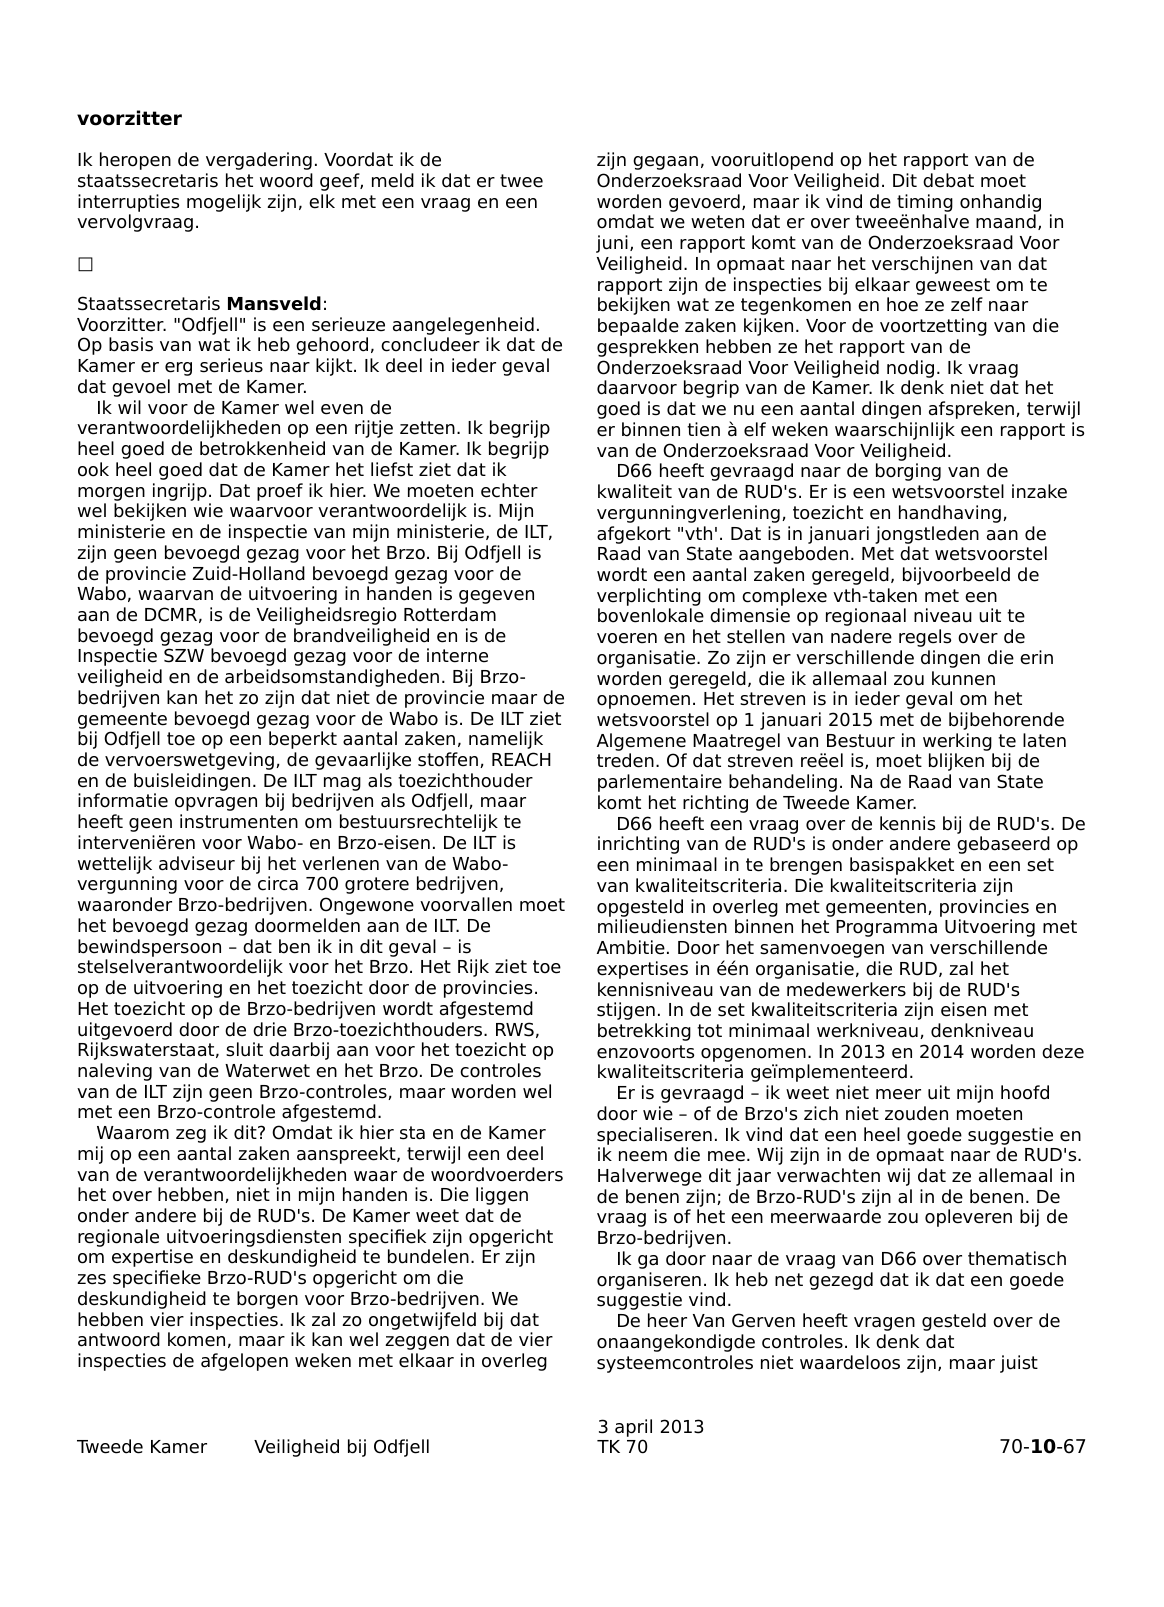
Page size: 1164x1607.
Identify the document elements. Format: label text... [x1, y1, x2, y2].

text Staatssecretaris Mansveld: [77, 294, 567, 314]
text Ik ga door naar de vraag van D66 over thematisch organiseren. Ik heb net gezegd dat ik dat een goede suggestie vind. [596, 1249, 1087, 1311]
text D66 heeft gevraagd naar de borging van de kwaliteit van de RUD's. Er is een wetsvoorstel inzake vergunningverlening, toezicht en handhaving, afgekort "vth'. Dat is in januari jongstleden aan de Raad van State aangeboden. Met dat wetsvoorstel wordt een aantal zaken geregeld, bijvoorbeeld de verplichting om complexe vth-taken met een bovenlokale dimensie op regionaal niveau uit te voeren en het stellen van nadere regels over de organisatie. Zo zijn er verschillende dingen die erin worden geregeld, die ik allemaal zou kunnen opnoemen. Het streven is in ieder geval om het wetsvoorstel op 1 januari 2015 met de bijbehorende Algemene Maatregel van Bestuur in werking te laten treden. Of dat streven reëel is, moet blijken bij de parlementaire behandeling. Na de Raad van State komt het richting de Tweede Kamer. [596, 461, 1087, 813]
text De heer Van Gerven heeft vragen gesteld over de onaangekondigde controles. Ik denk dat systeemcontroles niet waardeloos zijn, maar juist [596, 1311, 1087, 1373]
text Er is gevraagd – ik weet niet meer uit mijn hoofd door wie – of de Brzo's zich niet zouden moeten specialiseren. Ik vind dat een heel goede suggestie en ik neem die mee. Wij zijn in de opmaat naar de RUD's. Halverwege dit jaar verwachten wij dat ze allemaal in de benen zijn; de Brzo-RUD's zijn al in de benen. De vraag is of het een meerwaarde zou opleveren bij de Brzo-bedrijven. [596, 1083, 1087, 1249]
text Ik wil voor de Kamer wel even de verantwoordelijkheden op een rijtje zetten. Ik begrijp heel goed de betrokkenheid van de Kamer. Ik begrijp ook heel goed dat de Kamer het liefst ziet dat ik morgen ingrijp. Dat proef ik hier. We moeten echter wel bekijken wie waarvoor verantwoordelijk is. Mijn ministerie en de inspectie van mijn ministerie, de ILT, zijn geen bevoegd gezag voor het Brzo. Bij Odfjell is de provincie Zuid-Holland bevoegd gezag voor de Wabo, waarvan de uitvoering in handen is gegeven aan de DCMR, is de Veiligheidsregio Rotterdam bevoegd gezag voor de brandveiligheid en is de Inspectie SZW bevoegd gezag voor de interne veiligheid en de arbeidsomstandigheden. Bij Brzo-bedrijven kan het zo zijn dat niet de provincie maar de gemeente bevoegd gezag voor de Wabo is. De ILT ziet bij Odfjell toe op een beperkt aantal zaken, namelijk de vervoerswetgeving, de gevaarlijke stoffen, REACH en de buisleidingen. De ILT mag als toezichthouder informatie opvragen bij bedrijven als Odfjell, maar heeft geen instrumenten om bestuursrechtelijk te interveniëren voor Wabo- en Brzo-eisen. De ILT is wettelijk adviseur bij het verlenen van de Wabo-vergunning voor de circa 700 grotere bedrijven, waaronder Brzo-bedrijven. Ongewone voorvallen moet het bevoegd gezag doormelden aan de ILT. De bewindspersoon – dat ben ik in dit geval – is stelselverantwoordelijk voor het Brzo. Het Rijk ziet toe op de uitvoering en het toezicht door de provincies. Het toezicht op de Brzo-bedrijven wordt afgestemd uitgevoerd door de drie Brzo-toezichthouders. RWS, Rijkswaterstaat, sluit daarbij aan voor het toezicht op naleving van de Waterwet en het Brzo. De controles van de ILT zijn geen Brzo-controles, maar worden wel met een Brzo-controle afgestemd. [77, 397, 567, 1123]
text Ik heropen de vergadering. Voordat ik de staatssecretaris het woord geef, meld ik dat er twee interrupties mogelijk zijn, elk met een vraag en een vervolgvraag. [77, 150, 567, 233]
text D66 heeft een vraag over de kennis bij de RUD's. De inrichting van de RUD's is onder andere gebaseerd op een minimaal in te brengen basispakket en een set van kwaliteitscriteria. Die kwaliteitscriteria zijn opgesteld in overleg met gemeenten, provincies en milieudiensten binnen het Programma Uitvoering met Ambitie. Door het samenvoegen van verschillende expertises in één organisatie, die RUD, zal het kennisniveau van de medewerkers bij de RUD's stijgen. In de set kwaliteitscriteria zijn eisen met betrekking tot minimaal werkniveau, denkniveau enzovoorts opgenomen. In 2013 en 2014 worden deze kwaliteitscriteria geïmplementeerd. [596, 813, 1087, 1083]
text □ [77, 253, 567, 274]
text Voorzitter. "Odfjell" is een serieuze aangelegenheid. Op basis van wat ik heb gehoord, concludeer ik dat de Kamer er erg serieus naar kijkt. Ik deel in ieder geval dat gevoel met de Kamer. [77, 314, 567, 397]
text Waarom zeg ik dit? Omdat ik hier sta en de Kamer mij op een aantal zaken aanspreekt, terwijl een deel van de verantwoordelijkheden waar de woordvoerders het over hebben, niet in mijn handen is. Die liggen onder andere bij de RUD's. De Kamer weet dat de regionale uitvoeringsdiensten specifiek zijn opgericht om expertise en deskundigheid te bundelen. Er zijn zes specifieke Brzo-RUD's opgericht om die deskundigheid te borgen voor Brzo-bedrijven. We hebben vier inspecties. Ik zal zo ongetwijfeld bij dat antwoord komen, maar ik kan wel zeggen dat de vier inspecties de afgelopen weken met elkaar in overleg [77, 1123, 567, 1372]
text zijn gegaan, vooruitlopend op het rapport van de Onderzoeksraad Voor Veiligheid. Dit debat moet worden gevoerd, maar ik vind de timing onhandig omdat we weten dat er over tweeënhalve maand, in juni, een rapport komt van de Onderzoeksraad Voor Veiligheid. In opmaat naar het verschijnen van dat rapport zijn de inspecties bij elkaar geweest om te bekijken wat ze tegenkomen en hoe ze zelf naar bepaalde zaken kijken. Voor de voortzetting van die gesprekken hebben ze het rapport van de Onderzoeksraad Voor Veiligheid nodig. Ik vraag daarvoor begrip van de Kamer. Ik denk niet dat het goed is dat we nu een aantal dingen afspreken, terwijl er binnen tien à elf weken waarschijnlijk een rapport is van de Onderzoeksraad Voor Veiligheid. [596, 150, 1087, 461]
